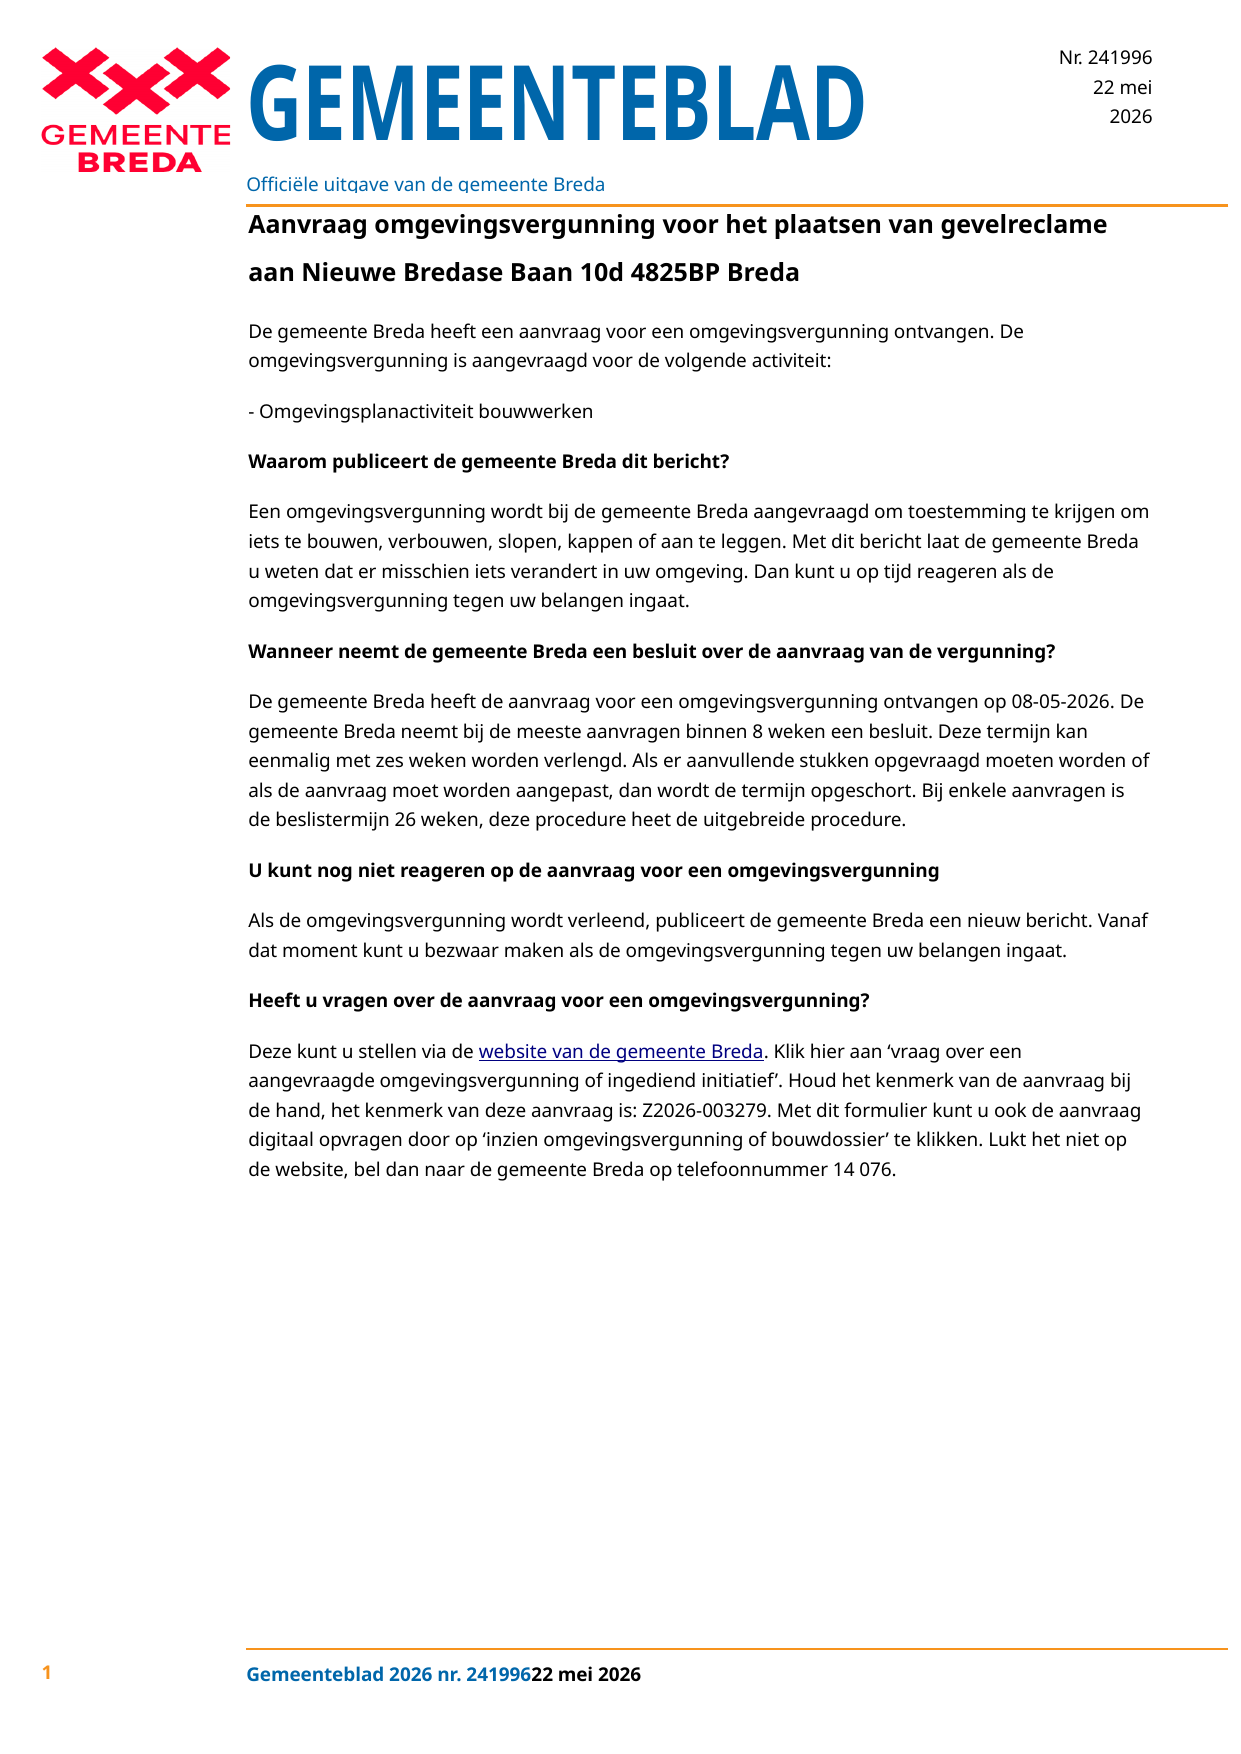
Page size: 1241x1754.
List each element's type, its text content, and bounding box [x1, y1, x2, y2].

text De gemeente Breda heeft een aanvraag voor een omgevingsvergunning ontvangen. De omgevingsvergunning is aangevraagd voor de volgende activiteit: [248, 318, 1152, 373]
text Wanneer neemt de gemeente Breda een besluit over de aanvraag van de vergunning? [248, 638, 1152, 664]
text Heeft u vragen over de aanvraag voor een omgevingsvergunning? [248, 987, 1152, 1013]
text Deze kunt u stellen via de website van de gemeente Breda. Klik hier aan ‘vraag over een aangevraagde omgevingsvergunning of ingediend initiatief’. Houd het kenmerk van de aanvraag bij de hand, het kenmerk van deze aanvraag is: Z2026-003279. Met dit formulier kunt u ook de aanvraag digitaal opvragen door op ‘inzien omgevingsvergunning of bouwdossier’ te klikken. Lukt het niet op de website, bel dan naar de gemeente Breda op telefoonnummer 14 076. [248, 1038, 1152, 1182]
text Een omgevingsvergunning wordt bij de gemeente Breda aangevraagd om toestemming te krijgen om iets te bouwen, verbouwen, slopen, kappen of aan te leggen. Met dit bericht laat de gemeente Breda u weten dat er misschien iets verandert in uw omgeving. Dan kunt u op tijd reageren als de omgevingsvergunning tegen uw belangen ingaat. [248, 499, 1152, 613]
text - Omgevingsplanactiviteit bouwwerken [248, 398, 1152, 424]
text De gemeente Breda heeft de aanvraag voor een omgevingsvergunning ontvangen op 08-05-2026. De gemeente Breda neemt bij de meeste aanvragen binnen 8 weken een besluit. Deze termijn kan eenmalig met zes weken worden verlengd. Als er aanvullende stukken opgevraagd moeten worden of als de aanvraag moet worden aangepast, dan wordt de termijn opgeschort. Bij enkele aanvragen is de beslistermijn 26 weken, deze procedure heet de uitgebreide procedure. [248, 688, 1152, 832]
text Waarom publiceert de gemeente Breda dit bericht? [248, 448, 1152, 474]
text Aanvraag omgevingsvergunning voor het plaatsen van gevelreclame aan Nieuwe Bredase Baan 10d 4825BP Breda [248, 207, 1152, 288]
text Als de omgevingsvergunning wordt verleend, publiceert de gemeente Breda een nieuw bericht. Vanaf dat moment kunt u bezwaar maken als de omgevingsvergunning tegen uw belangen ingaat. [248, 907, 1152, 963]
picture [41, 47, 231, 172]
text U kunt nog niet reageren op de aanvraag voor een omgevingsvergunning [248, 857, 1152, 883]
